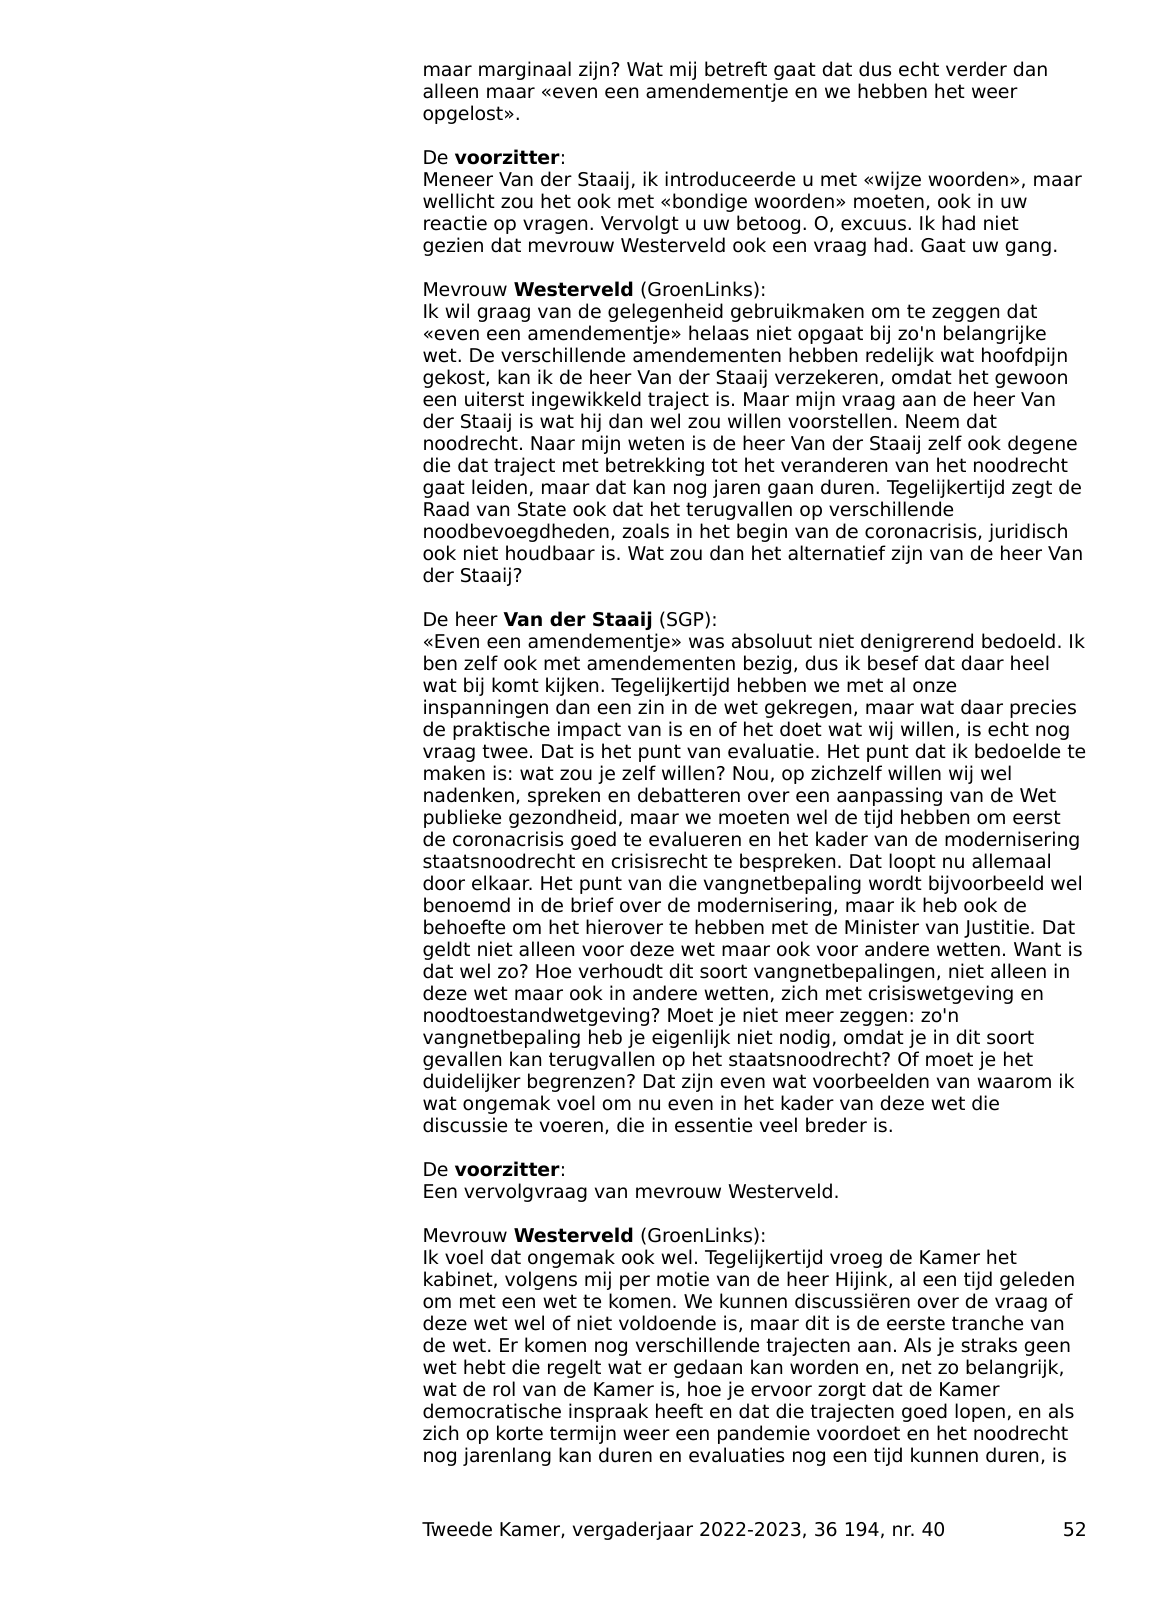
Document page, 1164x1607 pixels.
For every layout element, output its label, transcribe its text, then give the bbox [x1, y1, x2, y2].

text Ik wil graag van de gelegenheid gebruikmaken om te zeggen dat «even een amendementje» helaas niet opgaat bij zo'n belangrijke wet. De verschillende amendementen hebben redelijk wat hoofdpijn gekost, kan ik de heer Van der Staaij verzekeren, omdat het gewoon een uiterst ingewikkeld traject is. Maar mijn vraag aan de heer Van der Staaij is wat hij dan wel zou willen voorstellen. Neem dat noodrecht. Naar mijn weten is de heer Van der Staaij zelf ook degene die dat traject met betrekking tot het veranderen van het noodrecht gaat leiden, maar dat kan nog jaren gaan duren. Tegelijkertijd zegt de Raad van State ook dat het terugvallen op verschillende noodbevoegdheden, zoals in het begin van de coronacrisis, juridisch ook niet houdbaar is. Wat zou dan het alternatief zijn van de heer Van der Staaij? [422, 301, 1087, 587]
text De voorzitter: [422, 1159, 1087, 1181]
text De heer Van der Staaij (SGP): [422, 609, 1087, 631]
text De voorzitter: [422, 147, 1087, 169]
text Mevrouw Westerveld (GroenLinks): [422, 279, 1087, 301]
text Een vervolgvraag van mevrouw Westerveld. [422, 1181, 1087, 1203]
text Meneer Van der Staaij, ik introduceerde u met «wijze woorden», maar wellicht zou het ook met «bondige woorden» moeten, ook in uw reactie op vragen. Vervolgt u uw betoog. O, excuus. Ik had niet gezien dat mevrouw Westerveld ook een vraag had. Gaat uw gang. [422, 169, 1087, 257]
text maar marginaal zijn? Wat mij betreft gaat dat dus echt verder dan alleen maar «even een amendementje en we hebben het weer opgelost». [422, 59, 1087, 125]
text Ik voel dat ongemak ook wel. Tegelijkertijd vroeg de Kamer het kabinet, volgens mij per motie van de heer Hijink, al een tijd geleden om met een wet te komen. We kunnen discussiëren over de vraag of deze wet wel of niet voldoende is, maar dit is de eerste tranche van de wet. Er komen nog verschillende trajecten aan. Als je straks geen wet hebt die regelt wat er gedaan kan worden en, net zo belangrijk, wat de rol van de Kamer is, hoe je ervoor zorgt dat de Kamer democratische inspraak heeft en dat die trajecten goed lopen, en als zich op korte termijn weer een pandemie voordoet en het noodrecht nog jarenlang kan duren en evaluaties nog een tijd kunnen duren, is [422, 1247, 1087, 1467]
text Mevrouw Westerveld (GroenLinks): [422, 1225, 1087, 1247]
text «Even een amendementje» was absoluut niet denigrerend bedoeld. Ik ben zelf ook met amendementen bezig, dus ik besef dat daar heel wat bij komt kijken. Tegelijkertijd hebben we met al onze inspanningen dan een zin in de wet gekregen, maar wat daar precies de praktische impact van is en of het doet wat wij willen, is echt nog vraag twee. Dat is het punt van evaluatie. Het punt dat ik bedoelde te maken is: wat zou je zelf willen? Nou, op zichzelf willen wij wel nadenken, spreken en debatteren over een aanpassing van de Wet publieke gezondheid, maar we moeten wel de tijd hebben om eerst de coronacrisis goed te evalueren en het kader van de modernisering staatsnoodrecht en crisisrecht te bespreken. Dat loopt nu allemaal door elkaar. Het punt van die vangnetbepaling wordt bijvoorbeeld wel benoemd in de brief over de modernisering, maar ik heb ook de behoefte om het hierover te hebben met de Minister van Justitie. Dat geldt niet alleen voor deze wet maar ook voor andere wetten. Want is dat wel zo? Hoe verhoudt dit soort vangnetbepalingen, niet alleen in deze wet maar ook in andere wetten, zich met crisiswetgeving en noodtoestandwetgeving? Moet je niet meer zeggen: zo'n vangnetbepaling heb je eigenlijk niet nodig, omdat je in dit soort gevallen kan terugvallen op het staatsnoodrecht? Of moet je het duidelijker begrenzen? Dat zijn even wat voorbeelden van waarom ik wat ongemak voel om nu even in het kader van deze wet die discussie te voeren, die in essentie veel breder is. [422, 631, 1087, 1137]
